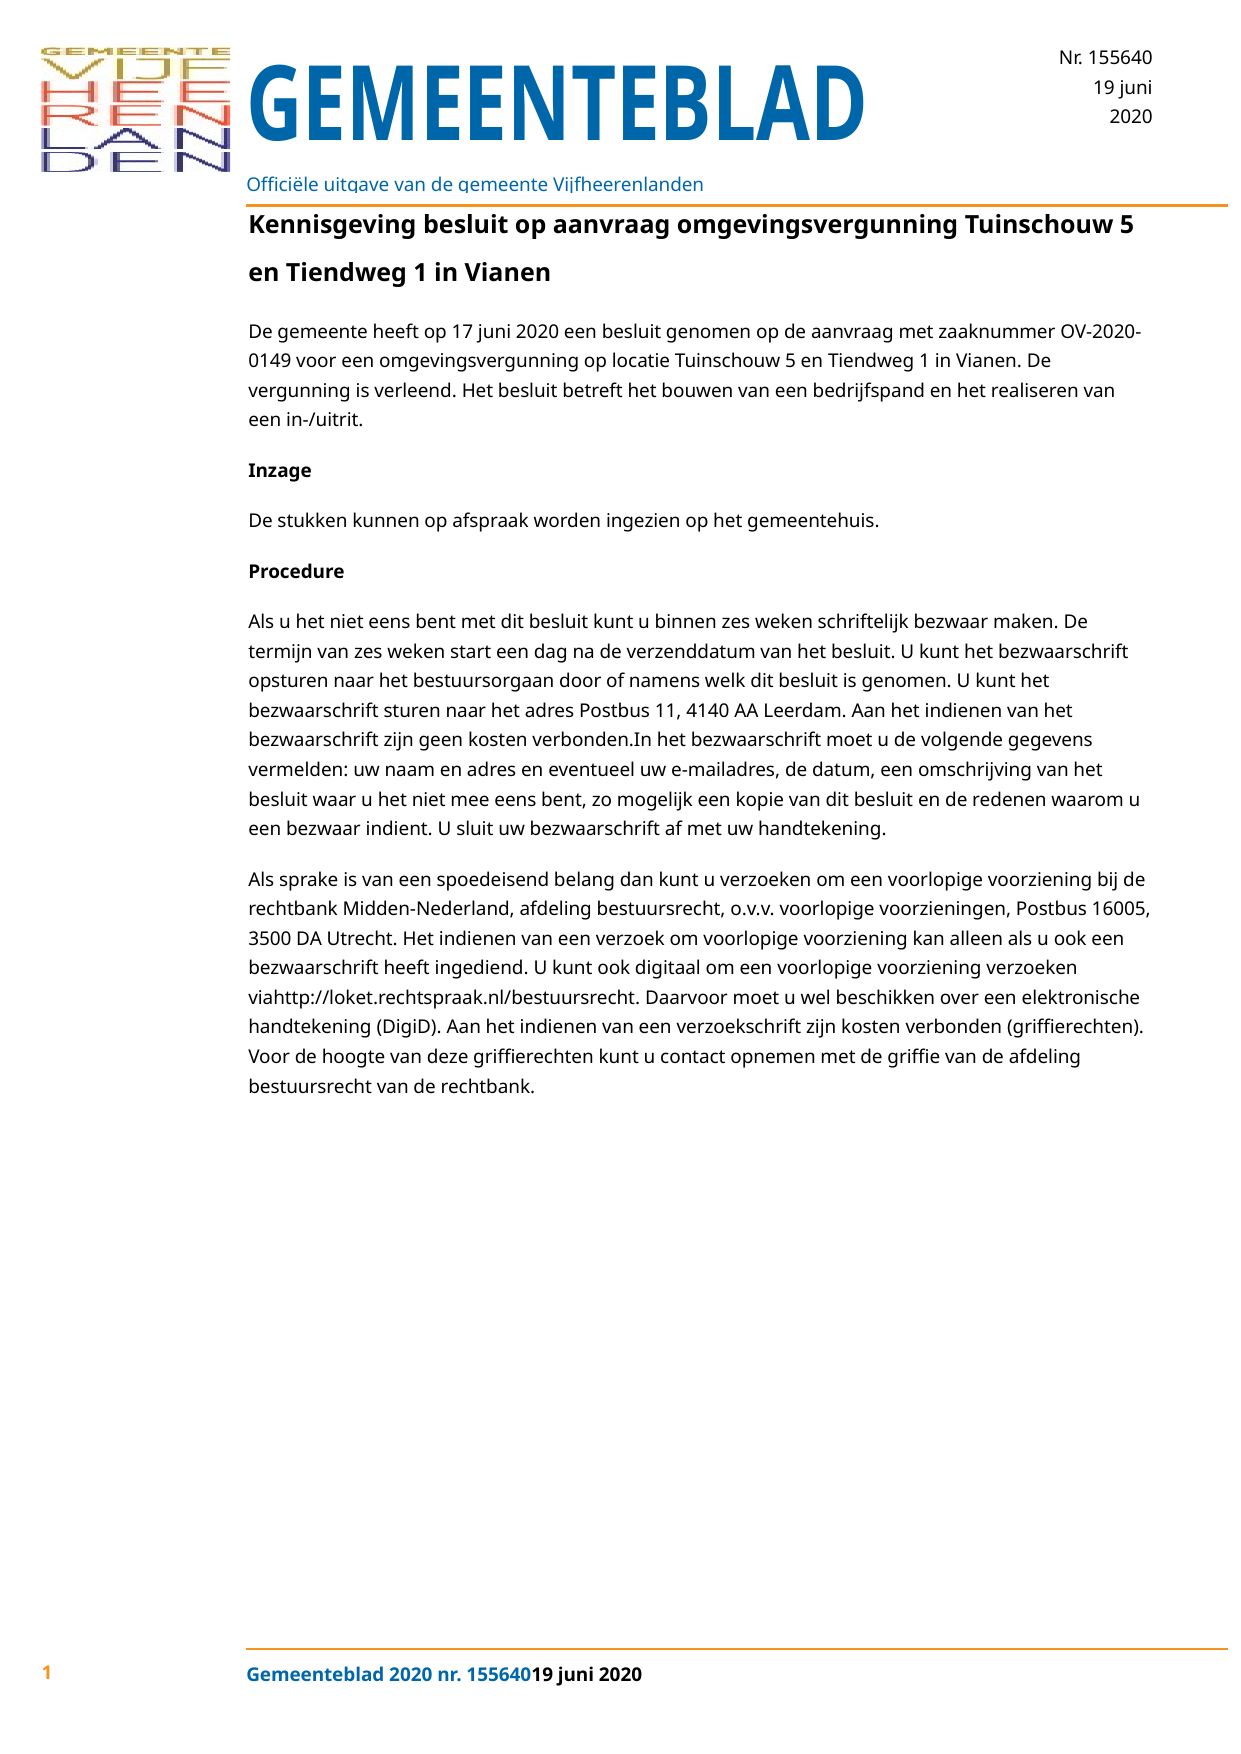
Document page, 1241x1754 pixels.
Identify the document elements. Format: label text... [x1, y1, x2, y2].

picture [41, 47, 231, 172]
text Als u het niet eens bent met dit besluit kunt u binnen zes weken schriftelijk bezwaar maken. De termijn van zes weken start een dag na de verzenddatum van het besluit. U kunt het bezwaarschrift opsturen naar het bestuursorgaan door of namens welk dit besluit is genomen. U kunt het bezwaarschrift sturen naar het adres Postbus 11, 4140 AA Leerdam. Aan het indienen van het bezwaarschrift zijn geen kosten verbonden.In het bezwaarschrift moet u de volgende gegevens vermelden: uw naam en adres en eventueel uw e-mailadres, de datum, een omschrijving van het besluit waar u het niet mee eens bent, zo mogelijk een kopie van dit besluit en de redenen waarom u een bezwaar indient. U sluit uw bezwaarschrift af met uw handtekening. [248, 608, 1152, 841]
text Inzage [248, 457, 1152, 483]
text De gemeente heeft op 17 juni 2020 een besluit genomen op de aanvraag met zaaknummer OV-2020-0149 voor een omgevingsvergunning op locatie Tuinschouw 5 en Tiendweg 1 in Vianen. De vergunning is verleend. Het besluit betreft het bouwen van een bedrijfspand en het realiseren van een in-/uitrit. [248, 318, 1152, 432]
text De stukken kunnen op afspraak worden ingezien op het gemeentehuis. [248, 507, 1152, 533]
text Procedure [248, 558, 1152, 584]
text Kennisgeving besluit op aanvraag omgevingsvergunning Tuinschouw 5 en Tiendweg 1 in Vianen [248, 207, 1152, 288]
text Als sprake is van een spoedeisend belang dan kunt u verzoeken om een voorlopige voorziening bij de rechtbank Midden-Nederland, afdeling bestuursrecht, o.v.v. voorlopige voorzieningen, Postbus 16005, 3500 DA Utrecht. Het indienen van een verzoek om voorlopige voorziening kan alleen als u ook een bezwaarschrift heeft ingediend. U kunt ook digitaal om een voorlopige voorziening verzoeken viahttp://loket.rechtspraak.nl/bestuursrecht. Daarvoor moet u wel beschikken over een elektronische handtekening (DigiD). Aan het indienen van een verzoekschrift zijn kosten verbonden (griffierechten). Voor de hoogte van deze griffierechten kunt u contact opnemen met de griffie van de afdeling bestuursrecht van de rechtbank. [248, 866, 1152, 1099]
